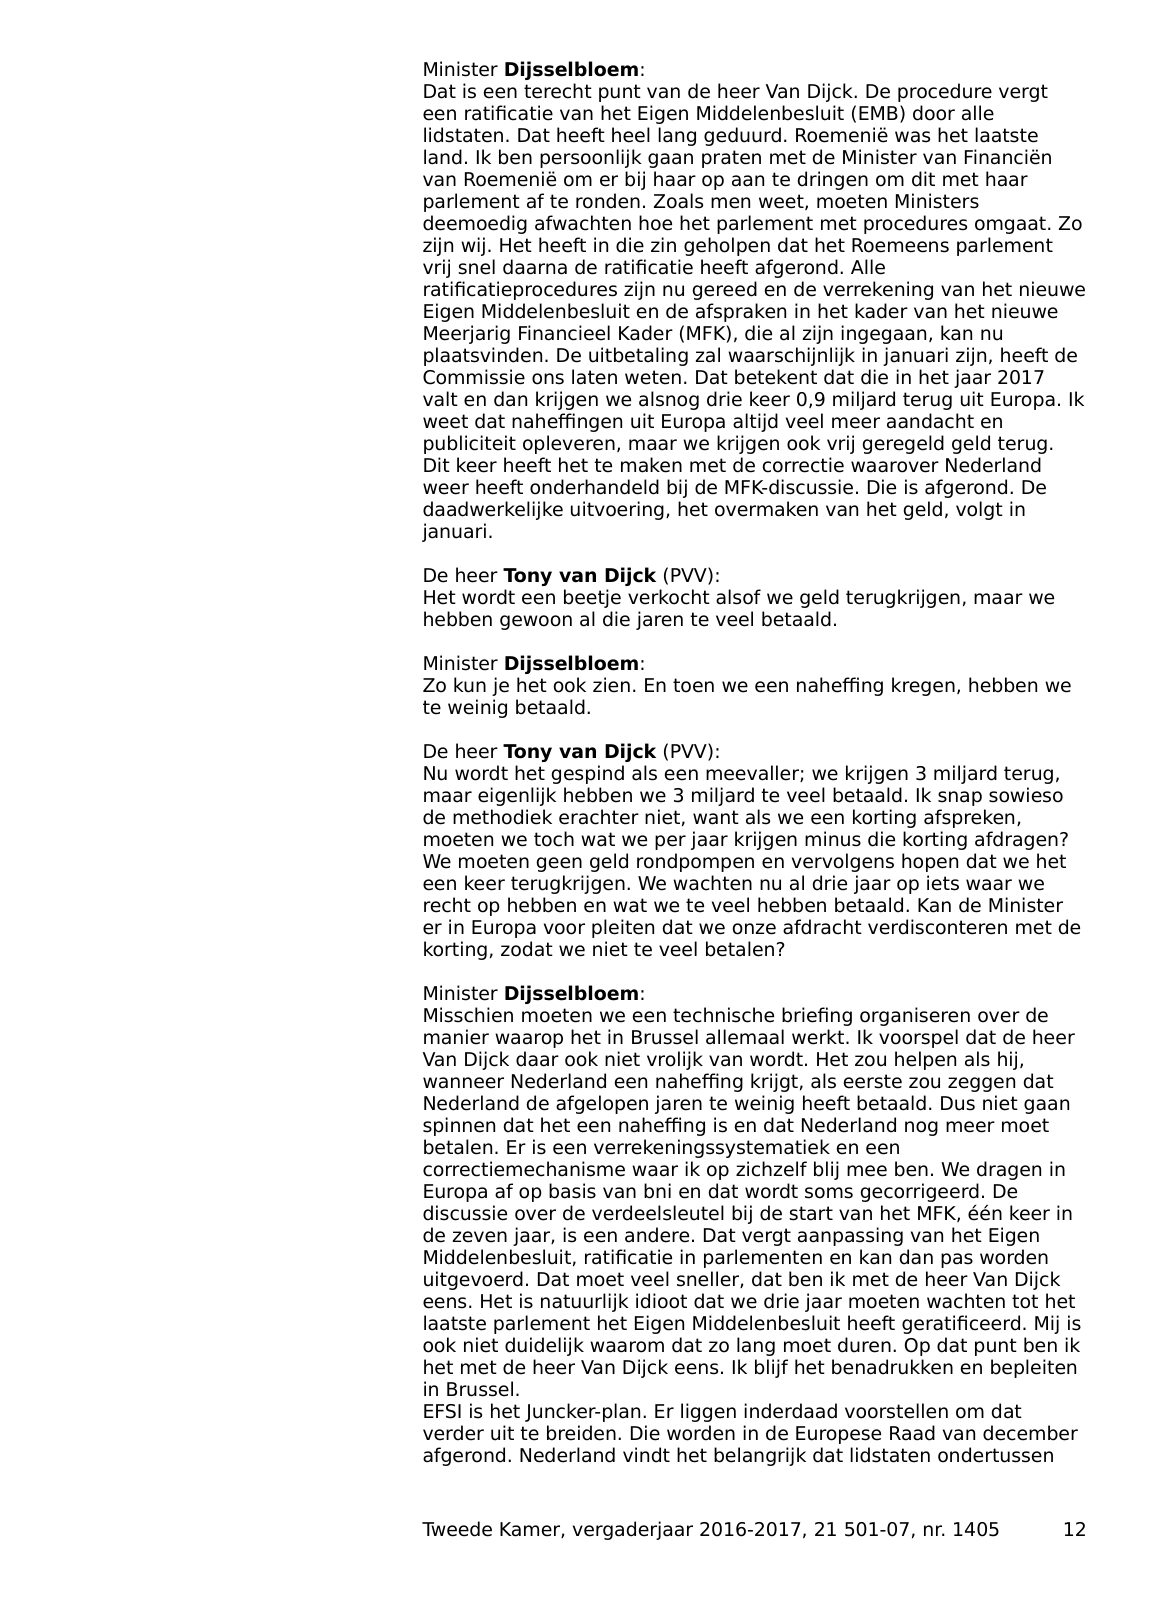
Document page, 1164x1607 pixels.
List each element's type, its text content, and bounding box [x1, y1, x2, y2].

text Het wordt een beetje verkocht alsof we geld terugkrijgen, maar we hebben gewoon al die jaren te veel betaald. [422, 587, 1087, 631]
text Zo kun je het ook zien. En toen we een naheffing kregen, hebben we te weinig betaald. [422, 675, 1087, 719]
text Misschien moeten we een technische briefing organiseren over de manier waarop het in Brussel allemaal werkt. Ik voorspel dat de heer Van Dijck daar ook niet vrolijk van wordt. Het zou helpen als hij, wanneer Nederland een naheffing krijgt, als eerste zou zeggen dat Nederland de afgelopen jaren te weinig heeft betaald. Dus niet gaan spinnen dat het een naheffing is en dat Nederland nog meer moet betalen. Er is een verrekeningssystematiek en een correctiemechanisme waar ik op zichzelf blij mee ben. We dragen in Europa af op basis van bni en dat wordt soms gecorrigeerd. De discussie over de verdeelsleutel bij de start van het MFK, één keer in de zeven jaar, is een andere. Dat vergt aanpassing van het Eigen Middelenbesluit, ratificatie in parlementen en kan dan pas worden uitgevoerd. Dat moet veel sneller, dat ben ik met de heer Van Dijck eens. Het is natuurlijk idioot dat we drie jaar moeten wachten tot het laatste parlement het Eigen Middelenbesluit heeft geratificeerd. Mij is ook niet duidelijk waarom dat zo lang moet duren. Op dat punt ben ik het met de heer Van Dijck eens. Ik blijf het benadrukken en bepleiten in Brussel. [422, 1005, 1087, 1401]
text Dat is een terecht punt van de heer Van Dijck. De procedure vergt een ratificatie van het Eigen Middelenbesluit (EMB) door alle lidstaten. Dat heeft heel lang geduurd. Roemenië was het laatste land. Ik ben persoonlijk gaan praten met de Minister van Financiën van Roemenië om er bij haar op aan te dringen om dit met haar parlement af te ronden. Zoals men weet, moeten Ministers deemoedig afwachten hoe het parlement met procedures omgaat. Zo zijn wij. Het heeft in die zin geholpen dat het Roemeens parlement vrij snel daarna de ratificatie heeft afgerond. Alle ratificatieprocedures zijn nu gereed en de verrekening van het nieuwe Eigen Middelenbesluit en de afspraken in het kader van het nieuwe Meerjarig Financieel Kader (MFK), die al zijn ingegaan, kan nu plaatsvinden. De uitbetaling zal waarschijnlijk in januari zijn, heeft de Commissie ons laten weten. Dat betekent dat die in het jaar 2017 valt en dan krijgen we alsnog drie keer 0,9 miljard terug uit Europa. Ik weet dat naheffingen uit Europa altijd veel meer aandacht en publiciteit opleveren, maar we krijgen ook vrij geregeld geld terug. Dit keer heeft het te maken met de correctie waarover Nederland weer heeft onderhandeld bij de MFK-discussie. Die is afgerond. De daadwerkelijke uitvoering, het overmaken van het geld, volgt in januari. [422, 81, 1087, 543]
text EFSI is het Juncker-plan. Er liggen inderdaad voorstellen om dat verder uit te breiden. Die worden in de Europese Raad van december afgerond. Nederland vindt het belangrijk dat lidstaten ondertussen [422, 1401, 1087, 1467]
text De heer Tony van Dijck (PVV): [422, 565, 1087, 587]
text Minister Dijsselbloem: [422, 983, 1087, 1005]
text De heer Tony van Dijck (PVV): [422, 741, 1087, 763]
text Nu wordt het gespind als een meevaller; we krijgen 3 miljard terug, maar eigenlijk hebben we 3 miljard te veel betaald. Ik snap sowieso de methodiek erachter niet, want als we een korting afspreken, moeten we toch wat we per jaar krijgen minus die korting afdragen? We moeten geen geld rondpompen en vervolgens hopen dat we het een keer terugkrijgen. We wachten nu al drie jaar op iets waar we recht op hebben en wat we te veel hebben betaald. Kan de Minister er in Europa voor pleiten dat we onze afdracht verdisconteren met de korting, zodat we niet te veel betalen? [422, 763, 1087, 961]
text Minister Dijsselbloem: [422, 59, 1087, 81]
text Minister Dijsselbloem: [422, 653, 1087, 675]
